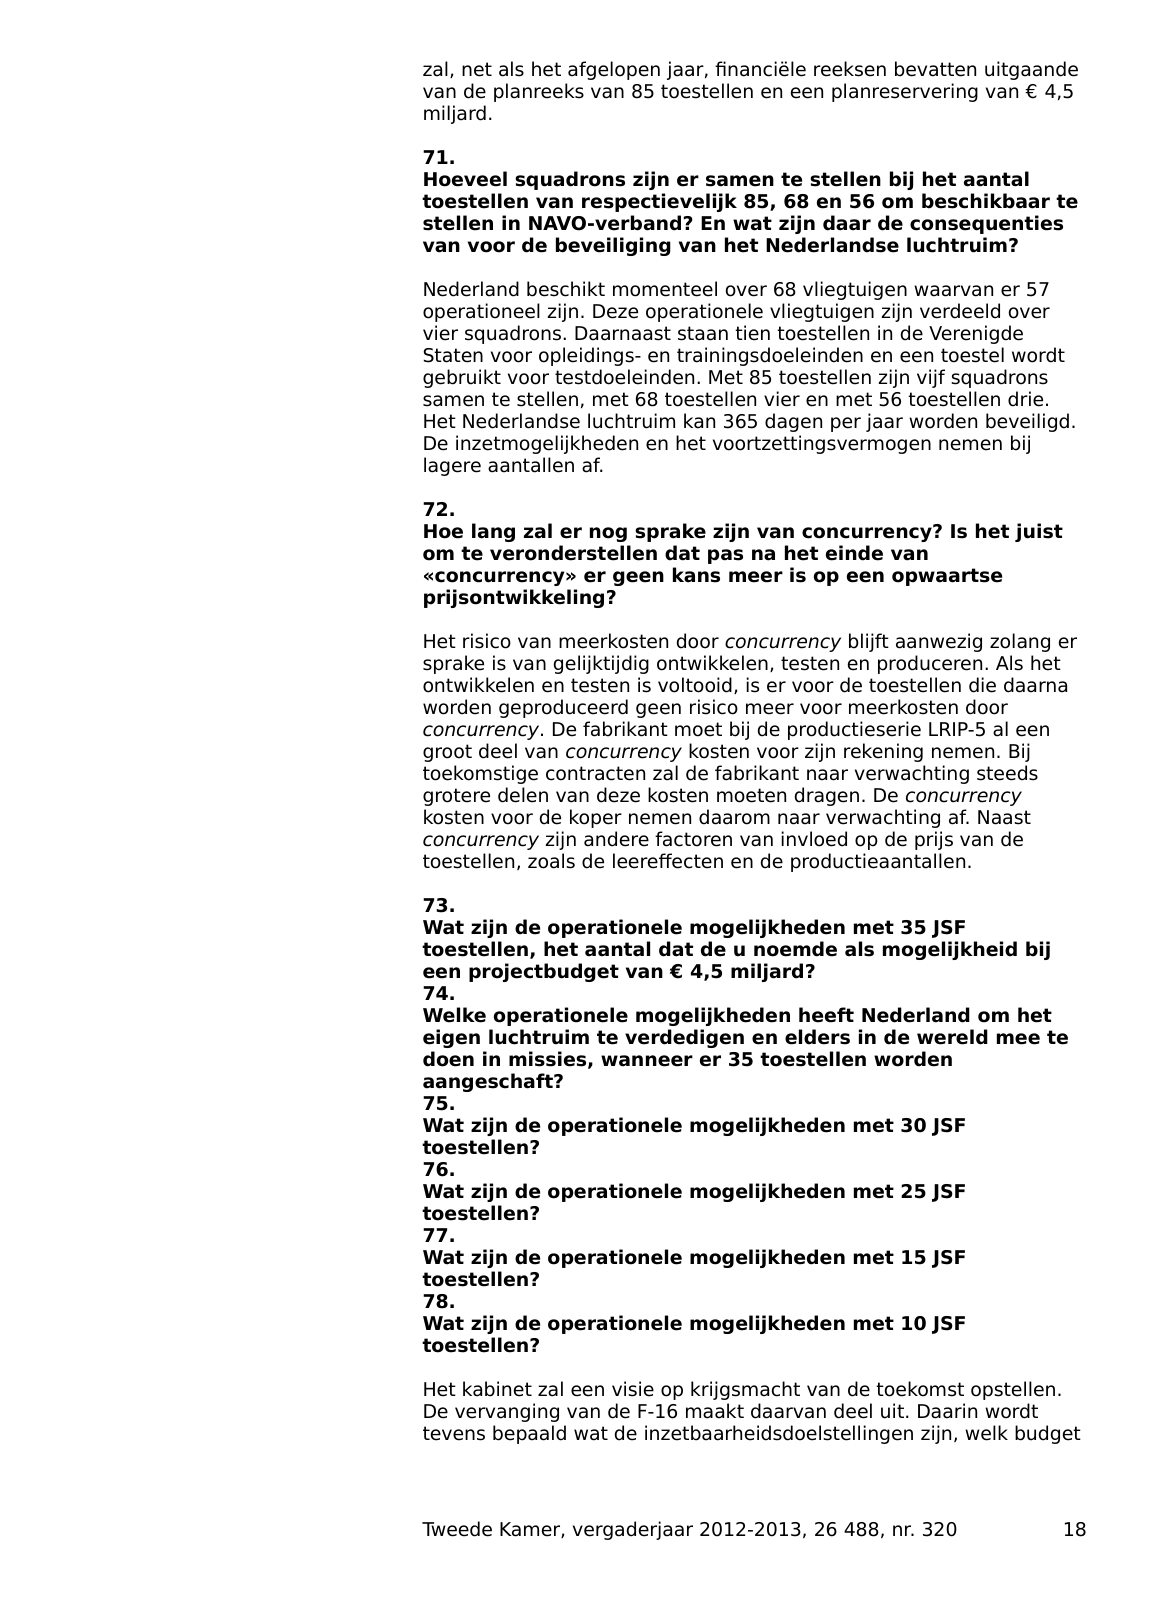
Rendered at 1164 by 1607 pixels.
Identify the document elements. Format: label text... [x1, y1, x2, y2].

text Het risico van meerkosten door concurrency blijft aanwezig zolang er sprake is van gelijktijdig ontwikkelen, testen en produceren. Als het ontwikkelen en testen is voltooid, is er voor de toestellen die daarna worden geproduceerd geen risico meer voor meerkosten door concurrency. De fabrikant moet bij de productieserie LRIP-5 al een groot deel van concurrency kosten voor zijn rekening nemen. Bij toekomstige contracten zal de fabrikant naar verwachting steeds grotere delen van deze kosten moeten dragen. De concurrency kosten voor de koper nemen daarom naar verwachting af. Naast concurrency zijn andere factoren van invloed op de prijs van de toestellen, zoals de leereffecten en de productieaantallen. [422, 631, 1087, 873]
text Hoeveel squadrons zijn er samen te stellen bij het aantal toestellen van respectievelijk 85, 68 en 56 om beschikbaar te stellen in NAVO-verband? En wat zijn daar de consequenties van voor de beveiliging van het Nederlandse luchtruim? [422, 169, 1087, 257]
text Het kabinet zal een visie op krijgsmacht van de toekomst opstellen. De vervanging van de F-16 maakt daarvan deel uit. Daarin wordt tevens bepaald wat de inzetbaarheidsdoelstellingen zijn, welk budget [422, 1379, 1087, 1445]
text Welke operationele mogelijkheden heeft Nederland om het eigen luchtruim te verdedigen en elders in de wereld mee te doen in missies, wanneer er 35 toestellen worden aangeschaft? [422, 1005, 1087, 1093]
text zal, net als het afgelopen jaar, financiële reeksen bevatten uitgaande van de planreeks van 85 toestellen en een planreservering van € 4,5 miljard. [422, 59, 1087, 125]
text Hoe lang zal er nog sprake zijn van concurrency? Is het juist om te veronderstellen dat pas na het einde van «concurrency» er geen kans meer is op een opwaartse prijsontwikkeling? [422, 521, 1087, 609]
text 76. [422, 1159, 1087, 1181]
text Wat zijn de operationele mogelijkheden met 30 JSF toestellen? [422, 1115, 1087, 1159]
text 77. [422, 1225, 1087, 1247]
text 73. [422, 895, 1087, 917]
text 74. [422, 983, 1087, 1005]
text Wat zijn de operationele mogelijkheden met 25 JSF toestellen? [422, 1181, 1087, 1225]
text Wat zijn de operationele mogelijkheden met 10 JSF toestellen? [422, 1313, 1087, 1357]
text Wat zijn de operationele mogelijkheden met 15 JSF toestellen? [422, 1247, 1087, 1291]
text 78. [422, 1291, 1087, 1313]
text Wat zijn de operationele mogelijkheden met 35 JSF toestellen, het aantal dat de u noemde als mogelijkheid bij een projectbudget van € 4,5 miljard? [422, 917, 1087, 983]
text 71. [422, 147, 1087, 169]
text Nederland beschikt momenteel over 68 vliegtuigen waarvan er 57 operationeel zijn. Deze operationele vliegtuigen zijn verdeeld over vier squadrons. Daarnaast staan tien toestellen in de Verenigde Staten voor opleidings- en trainingsdoeleinden en een toestel wordt gebruikt voor testdoeleinden. Met 85 toestellen zijn vijf squadrons samen te stellen, met 68 toestellen vier en met 56 toestellen drie. Het Nederlandse luchtruim kan 365 dagen per jaar worden beveiligd. De inzetmogelijkheden en het voortzettingsvermogen nemen bij lagere aantallen af. [422, 279, 1087, 477]
text 75. [422, 1093, 1087, 1115]
text 72. [422, 499, 1087, 521]
